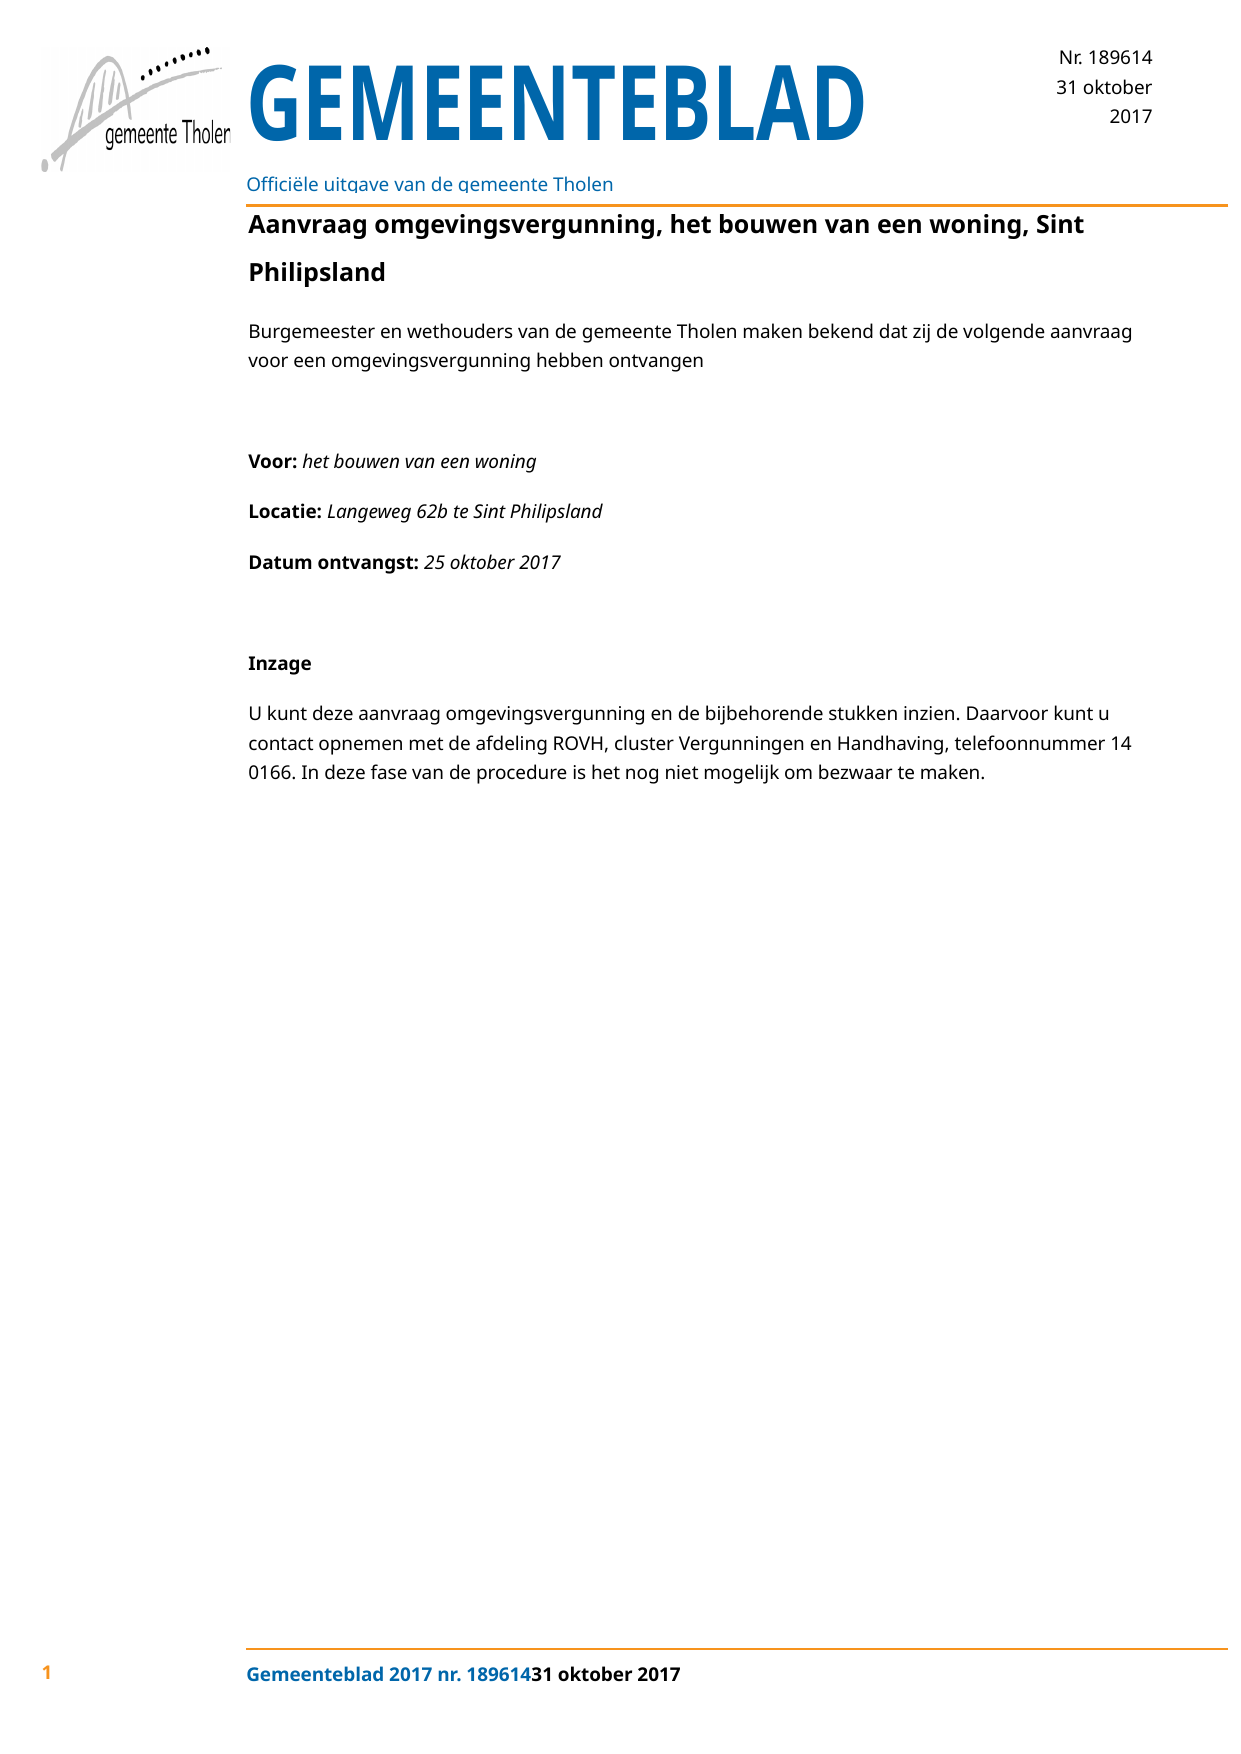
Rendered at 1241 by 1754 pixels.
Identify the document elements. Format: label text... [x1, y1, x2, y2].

text Datum ontvangst: 25 oktober 2017 [248, 549, 1152, 575]
text U kunt deze aanvraag omgevingsvergunning en de bijbehorende stukken inzien. Daarvoor kunt u contact opnemen met de afdeling ROVH, cluster Vergunningen en Handhaving, telefoonnummer 14 0166. In deze fase van de procedure is het nog niet mogelijk om bezwaar te maken. [248, 700, 1152, 785]
text Voor: het bouwen van een woning [248, 448, 1152, 474]
text Burgemeester en wethouders van de gemeente Tholen maken bekend dat zij de volgende aanvraag voor een omgevingsvergunning hebben ontvangen [248, 318, 1152, 373]
picture [41, 47, 231, 172]
text Aanvraag omgevingsvergunning, het bouwen van een woning, Sint Philipsland [248, 207, 1152, 288]
text Locatie: Langeweg 62b te Sint Philipsland [248, 499, 1152, 524]
text Inzage [248, 650, 1152, 676]
